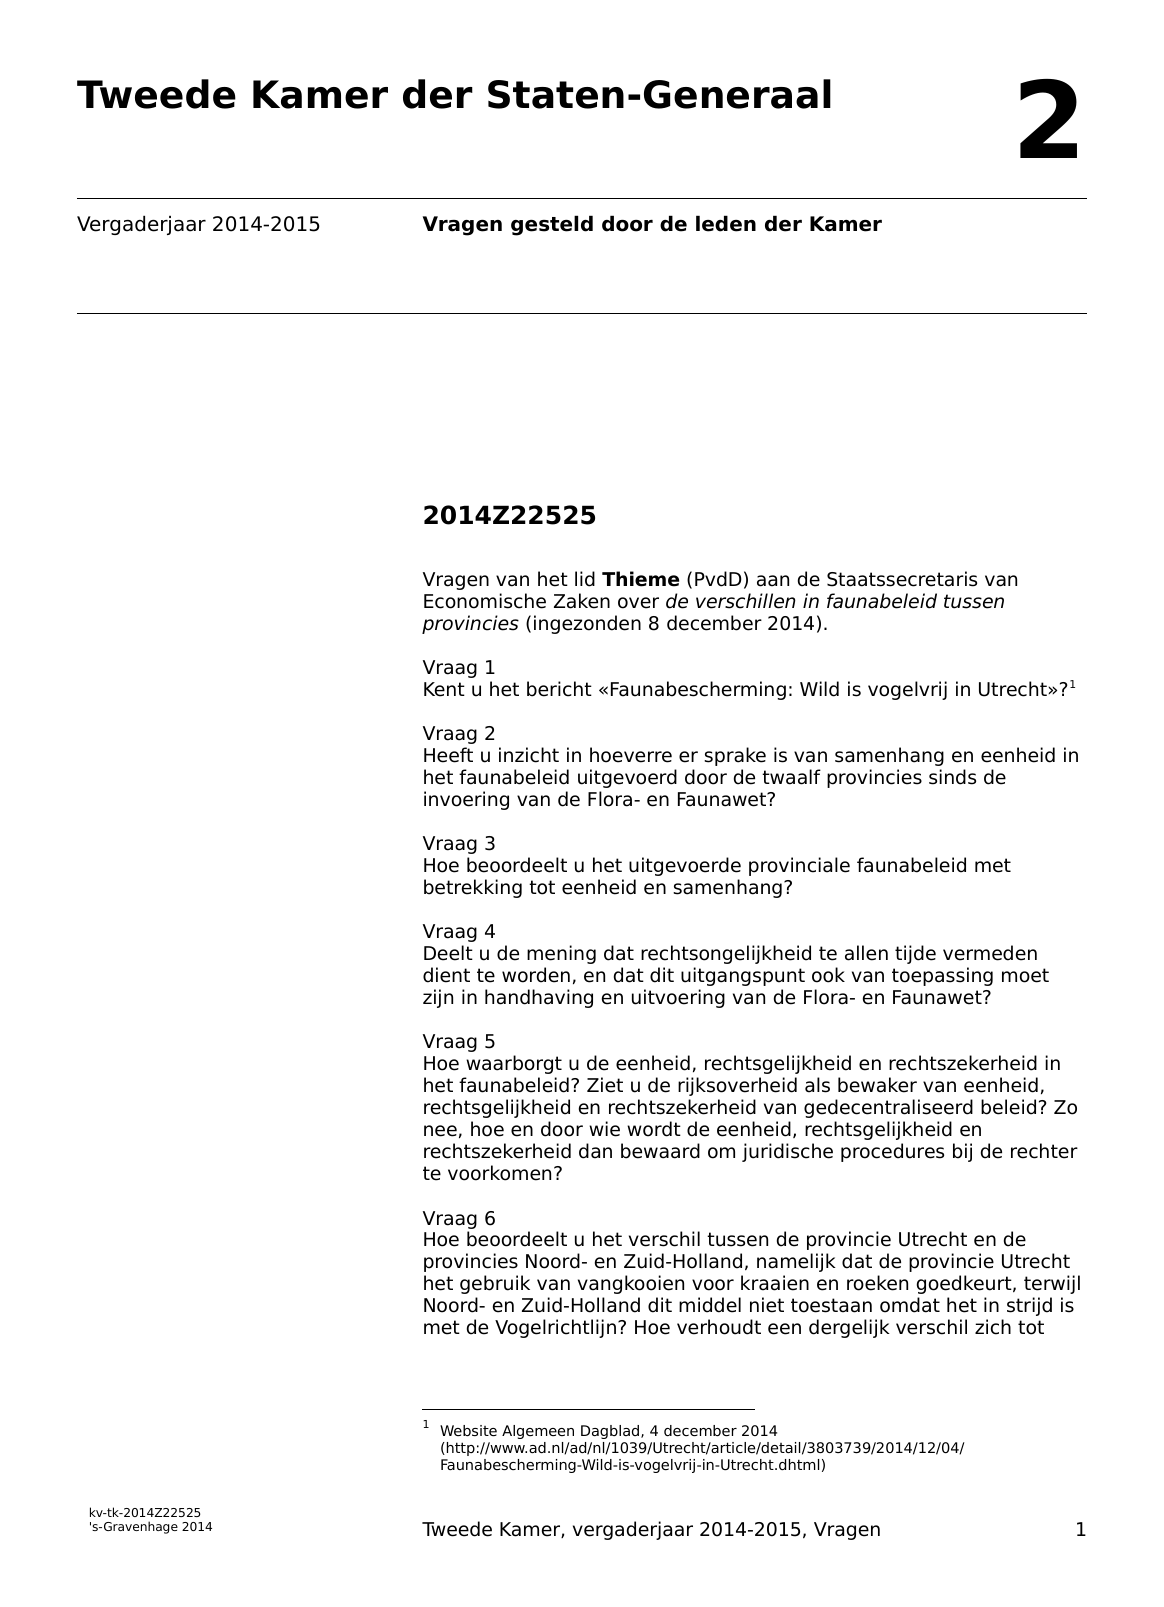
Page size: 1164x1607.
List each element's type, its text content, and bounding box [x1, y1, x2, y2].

table_header Tweede Kamer der Staten-Generaal [77, 59, 886, 198]
text Vraag 6 [422, 1207, 1087, 1229]
text Vraag 4 [422, 921, 1087, 943]
text 2014Z22525 [422, 501, 1087, 531]
text Heeft u inzicht in hoeverre er sprake is van samenhang en eenheid in het faunabeleid uitgevoerd door de twaalf provincies sinds de invoering van de Flora- en Faunawet? [422, 745, 1087, 811]
text 's-Gravenhage 2014 [88, 1520, 323, 1534]
text Vraag 3 [422, 833, 1087, 855]
table_cell Vragen gesteld door de leden der Kamer [422, 199, 1087, 313]
text Hoe beoordeelt u het uitgevoerde provinciale faunabeleid met betrekking tot eenheid en samenhang? [422, 855, 1087, 899]
text kv-tk-2014Z22525 [88, 1506, 323, 1520]
table_cell Vergaderjaar 2014-2015 [77, 199, 422, 313]
text Website Algemeen Dagblad, 4 december 2014 (http://www.ad.nl/ad/nl/1039/Utrecht/article/detail/3803739/2014/12/04/Faunabescherming-Wild-is-vogelvrij-in-Utrecht.dhtml) [422, 1418, 1087, 1474]
text Vraag 1 [422, 657, 1087, 679]
text Vraag 2 [422, 723, 1087, 745]
text Hoe beoordeelt u het verschil tussen de provincie Utrecht en de provincies Noord- en Zuid-Holland, namelijk dat de provincie Utrecht het gebruik van vangkooien voor kraaien en roeken goedkeurt, terwijl Noord- en Zuid-Holland dit middel niet toestaan omdat het in strijd is met de Vogelrichtlijn? Hoe verhoudt een dergelijk verschil zich tot [422, 1229, 1087, 1339]
text Hoe waarborgt u de eenheid, rechtsgelijkheid en rechtszekerheid in het faunabeleid? Ziet u de rijksoverheid als bewaker van eenheid, rechtsgelijkheid en rechtszekerheid van gedecentraliseerd beleid? Zo nee, hoe en door wie wordt de eenheid, rechtsgelijkheid en rechtszekerheid dan bewaard om juridische procedures bij de rechter te voorkomen? [422, 1053, 1087, 1185]
text Vragen van het lid Thieme (PvdD) aan de Staatssecretaris van Economische Zaken over de verschillen in faunabeleid tussen provincies (ingezonden 8 december 2014). [422, 569, 1087, 635]
table_header 2 [886, 59, 1087, 198]
text Kent u het bericht «Faunabescherming: Wild is vogelvrij in Utrecht»? [422, 679, 1087, 701]
text Deelt u de mening dat rechtsongelijkheid te allen tijde vermeden dient te worden, en dat dit uitgangspunt ook van toepassing moet zijn in handhaving en uitvoering van de Flora- en Faunawet? [422, 943, 1087, 1009]
text Vraag 5 [422, 1031, 1087, 1053]
